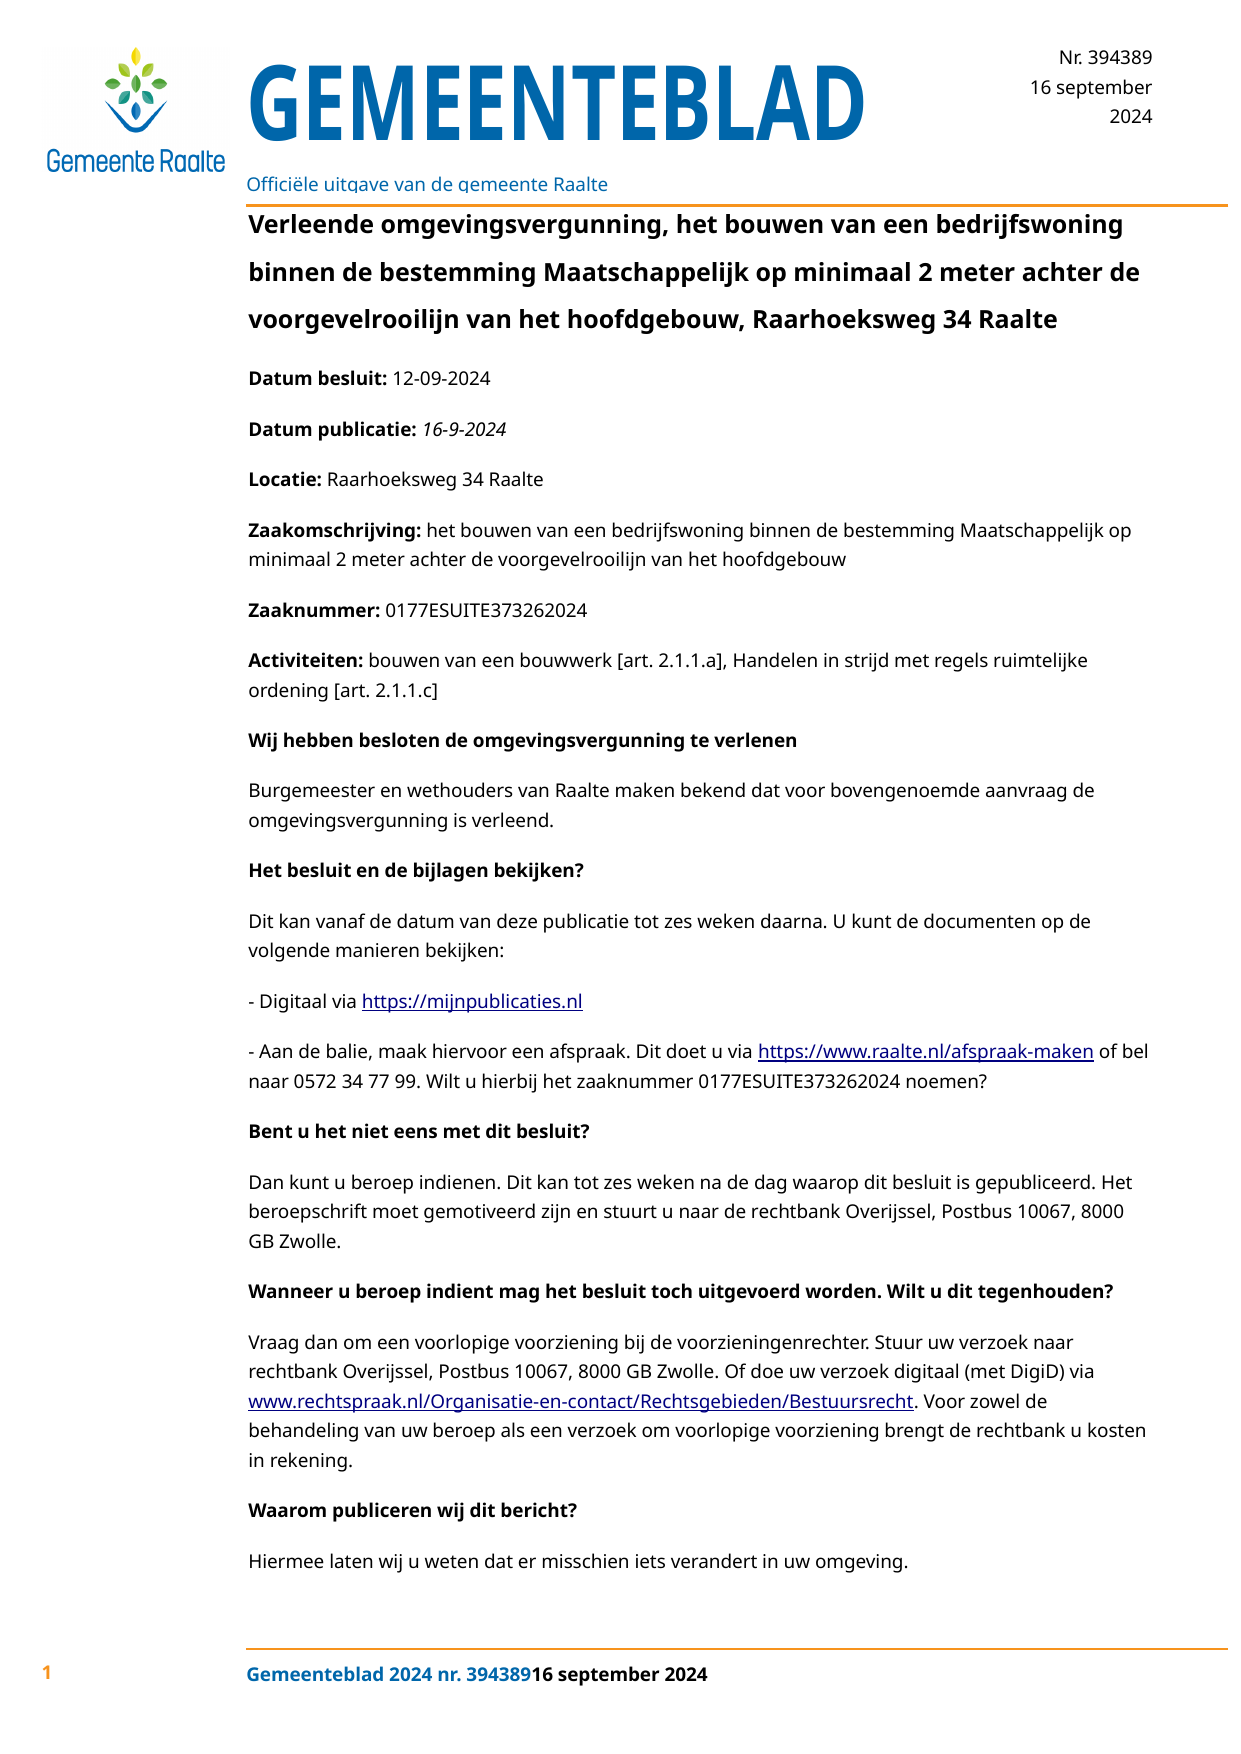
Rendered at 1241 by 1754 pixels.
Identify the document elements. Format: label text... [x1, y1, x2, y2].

text Wij hebben besloten de omgevingsvergunning te verlenen [248, 727, 1152, 753]
text Activiteiten: bouwen van een bouwwerk [art. 2.1.1.a], Handelen in strijd met regels ruimtelijke ordening [art. 2.1.1.c] [248, 647, 1152, 702]
text Wanneer u beroep indient mag het besluit toch uitgevoerd worden. Wilt u dit tegenhouden? [248, 1278, 1152, 1304]
text Zaakomschrijving: het bouwen van een bedrijfswoning binnen de bestemming Maatschappelijk op minimaal 2 meter achter de voorgevelrooilijn van het hoofdgebouw [248, 517, 1152, 572]
text Verleende omgevingsvergunning, het bouwen van een bedrijfswoning binnen de bestemming Maatschappelijk op minimaal 2 meter achter de voorgevelrooilijn van het hoofdgebouw, Raarhoeksweg 34 Raalte [248, 207, 1152, 336]
text Dit kan vanaf de datum van deze publicatie tot zes weken daarna. U kunt de documenten op de volgende manieren bekijken: [248, 908, 1152, 963]
text Burgemeester en wethouders van Raalte maken bekend dat voor bovengenoemde aanvraag de omgevingsvergunning is verleend. [248, 778, 1152, 833]
text Datum publicatie: 16-9-2024 [248, 416, 1152, 442]
text Waarom publiceren wij dit bericht? [248, 1498, 1152, 1523]
text - Aan de balie, maak hiervoor een afspraak. Dit doet u via https://www.raalte.nl/afspraak-maken of bel naar 0572 34 77 99. Wilt u hierbij het zaaknummer 0177ESUITE373262024 noemen? [248, 1038, 1152, 1094]
text Datum besluit: 12-09-2024 [248, 366, 1152, 391]
text Het besluit en de bijlagen bekijken? [248, 858, 1152, 883]
text Dan kunt u beroep indienen. Dit kan tot zes weken na de dag waarop dit besluit is gepubliceerd. Het beroepschrift moet gemotiveerd zijn en stuurt u naar de rechtbank Overijssel, Postbus 10067, 8000 GB Zwolle. [248, 1169, 1152, 1254]
text - Digitaal via https://mijnpublicaties.nl [248, 988, 1152, 1014]
picture [41, 47, 231, 172]
text Zaaknummer: 0177ESUITE373262024 [248, 597, 1152, 622]
text Vraag dan om een voorlopige voorziening bij de voorzieningenrechter. Stuur uw verzoek naar rechtbank Overijssel, Postbus 10067, 8000 GB Zwolle. Of doe uw verzoek digitaal (met DigiD) via www.rechtspraak.nl/Organisatie-en-contact/Rechtsgebieden/Bestuursrecht. Voor zowel de behandeling van uw beroep als een verzoek om voorlopige voorziening brengt de rechtbank u kosten in rekening. [248, 1329, 1152, 1473]
text Hiermee laten wij u weten dat er misschien iets verandert in uw omgeving. [248, 1548, 1152, 1574]
text Locatie: Raarhoeksweg 34 Raalte [248, 466, 1152, 492]
text Bent u het niet eens met dit besluit? [248, 1118, 1152, 1144]
